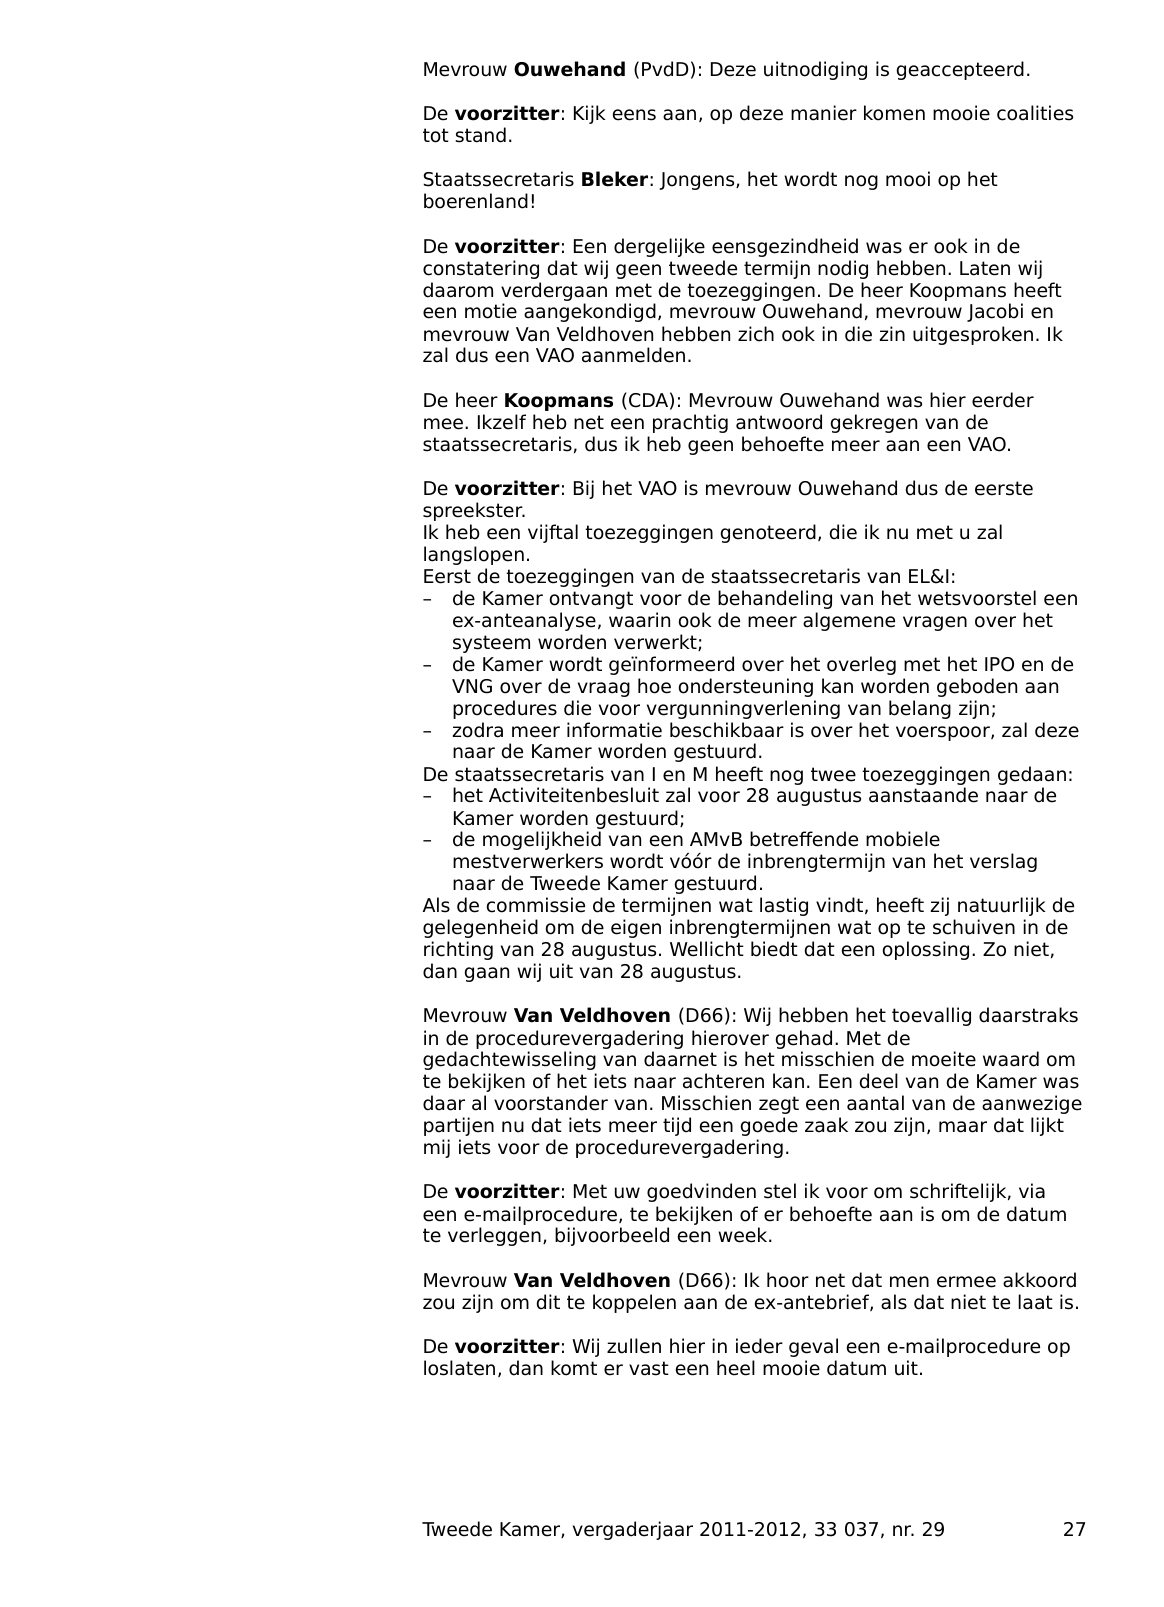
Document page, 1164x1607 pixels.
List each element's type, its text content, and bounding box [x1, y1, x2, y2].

text – de Kamer wordt geïnformeerd over het overleg met het IPO en de VNG over de vraag hoe ondersteuning kan worden geboden aan procedures die voor vergunningverlening van belang zijn; [422, 653, 1087, 719]
text Mevrouw Van Veldhoven (D66): Wij hebben het toevallig daarstraks in de procedurevergadering hierover gehad. Met de gedachtewisseling van daarnet is het misschien de moeite waard om te bekijken of het iets naar achteren kan. Een deel van de Kamer was daar al voorstander van. Misschien zegt een aantal van de aanwezige partijen nu dat iets meer tijd een goede zaak zou zijn, maar dat lijkt mij iets voor de procedurevergadering. [422, 1005, 1087, 1159]
text Als de commissie de termijnen wat lastig vindt, heeft zij natuurlijk de gelegenheid om de eigen inbrengtermijnen wat op te schuiven in de richting van 28 augustus. Wellicht biedt dat een oplossing. Zo niet, dan gaan wij uit van 28 augustus. [422, 895, 1087, 983]
text De voorzitter: Wij zullen hier in ieder geval een e-mailprocedure op loslaten, dan komt er vast een heel mooie datum uit. [422, 1336, 1087, 1380]
text De staatssecretaris van I en M heeft nog twee toezeggingen gedaan: [422, 763, 1087, 785]
text De heer Koopmans (CDA): Mevrouw Ouwehand was hier eerder mee. Ikzelf heb net een prachtig antwoord gekregen van de staatssecretaris, dus ik heb geen behoefte meer aan een VAO. [422, 389, 1087, 456]
text Mevrouw Ouwehand (PvdD): Deze uitnodiging is geaccepteerd. [422, 59, 1087, 81]
text De voorzitter: Kijk eens aan, op deze manier komen mooie coalities tot stand. [422, 103, 1087, 147]
text Ik heb een vijftal toezeggingen genoteerd, die ik nu met u zal langslopen. [422, 522, 1087, 566]
text Staatssecretaris Bleker: Jongens, het wordt nog mooi op het boerenland! [422, 169, 1087, 213]
text De voorzitter: Bij het VAO is mevrouw Ouwehand dus de eerste spreekster. [422, 478, 1087, 522]
text – zodra meer informatie beschikbaar is over het voerspoor, zal deze naar de Kamer worden gestuurd. [422, 719, 1087, 763]
text De voorzitter: Met uw goedvinden stel ik voor om schriftelijk, via een e-mailprocedure, te bekijken of er behoefte aan is om de datum te verleggen, bijvoorbeeld een week. [422, 1181, 1087, 1247]
text – het Activiteitenbesluit zal voor 28 augustus aanstaande naar de Kamer worden gestuurd; [422, 785, 1087, 829]
text Eerst de toezeggingen van de staatssecretaris van EL&I: [422, 566, 1087, 588]
text De voorzitter: Een dergelijke eensgezindheid was er ook in de constatering dat wij geen tweede termijn nodig hebben. Laten wij daarom verdergaan met de toezeggingen. De heer Koopmans heeft een motie aangekondigd, mevrouw Ouwehand, mevrouw Jacobi en mevrouw Van Veldhoven hebben zich ook in die zin uitgesproken. Ik zal dus een VAO aanmelden. [422, 236, 1087, 367]
text – de mogelijkheid van een AMvB betreffende mobiele mestverwerkers wordt vóór de inbrengtermijn van het verslag naar de Tweede Kamer gestuurd. [422, 829, 1087, 895]
text Mevrouw Van Veldhoven (D66): Ik hoor net dat men ermee akkoord zou zijn om dit te koppelen aan de ex-antebrief, als dat niet te laat is. [422, 1269, 1087, 1313]
text – de Kamer ontvangt voor de behandeling van het wetsvoorstel een ex-anteanalyse, waarin ook de meer algemene vragen over het systeem worden verwerkt; [422, 588, 1087, 653]
